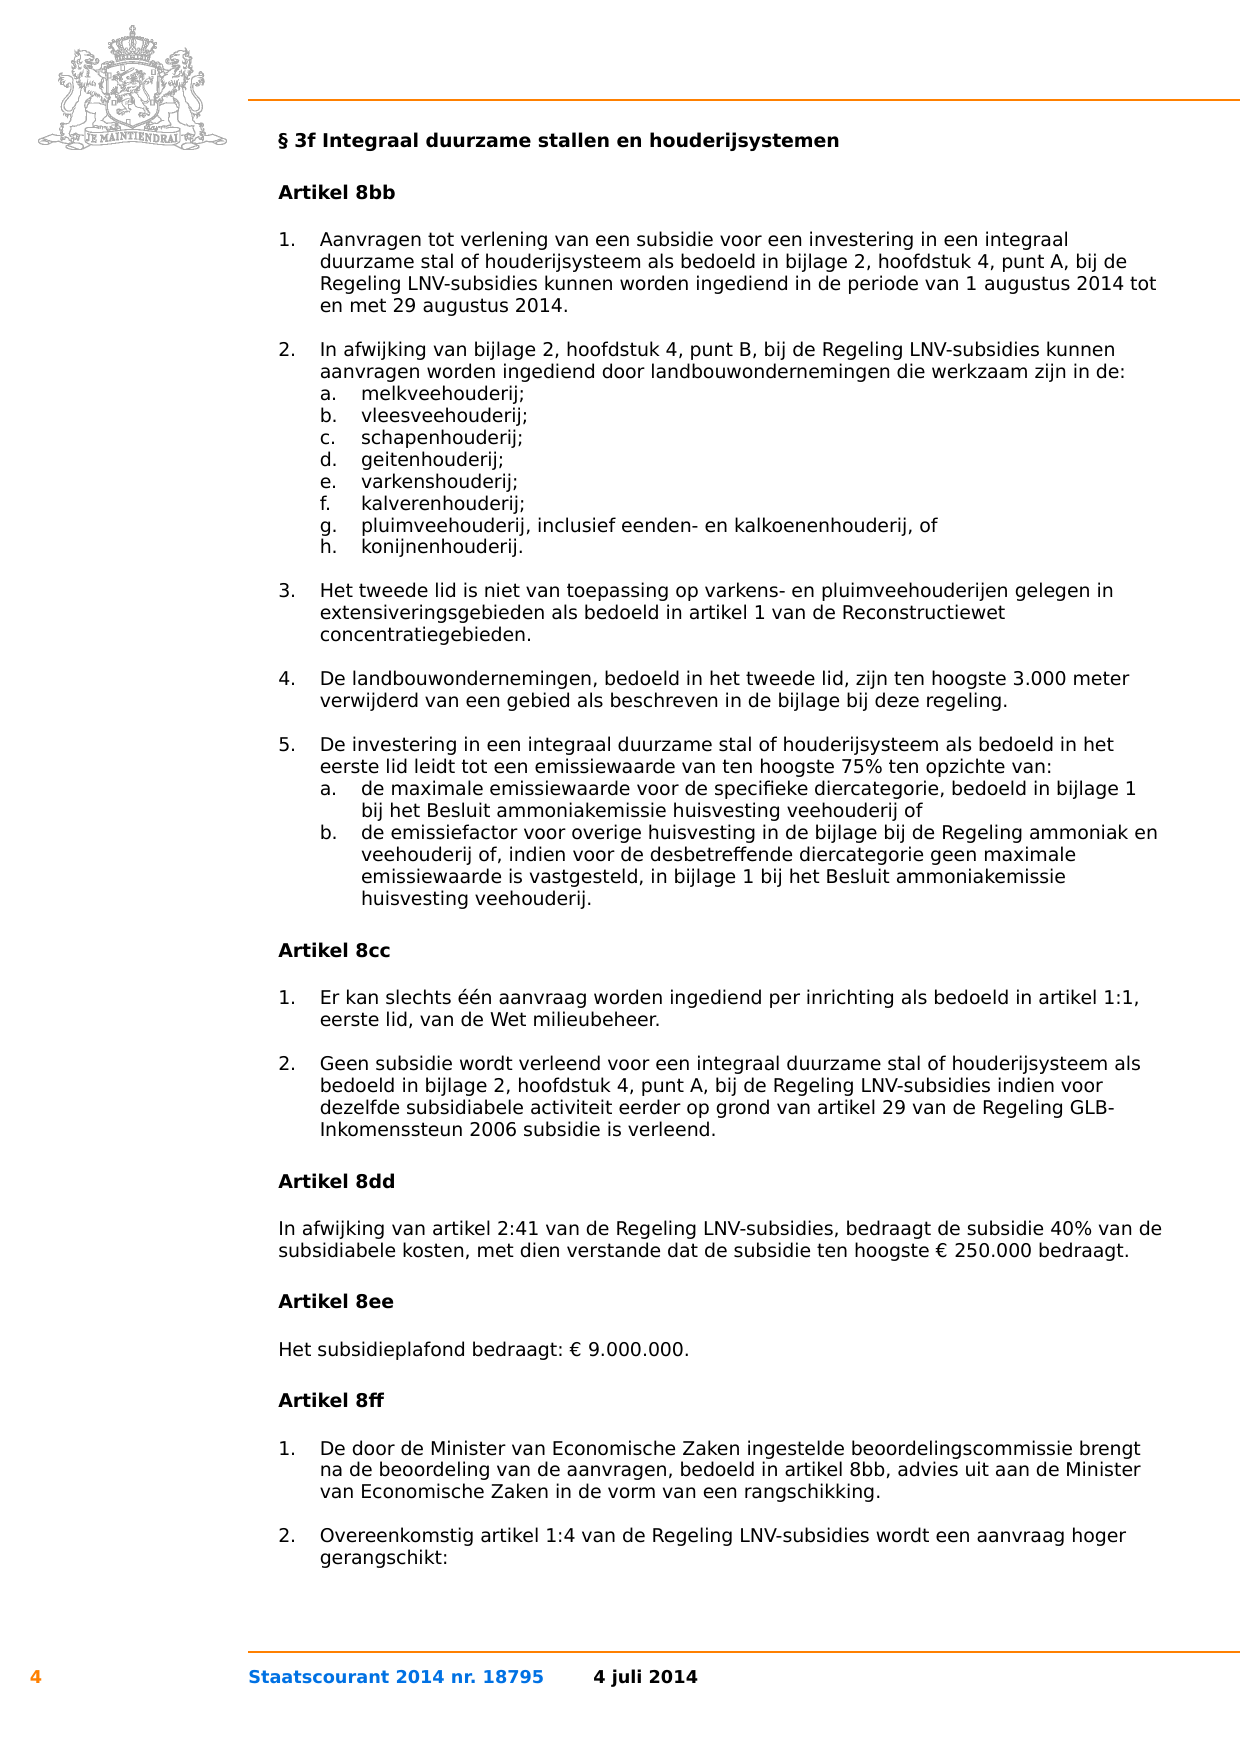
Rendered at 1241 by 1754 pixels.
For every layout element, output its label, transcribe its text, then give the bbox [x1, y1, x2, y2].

text a. de maximale emissiewaarde voor de specifieke diercategorie, bedoeld in bijlage 1 bij het Besluit ammoniakemissie huisvesting veehouderij of [319, 778, 1163, 822]
text 4. De landbouwondernemingen, bedoeld in het tweede lid, zijn ten hoogste 3.000 meter verwijderd van een gebied als beschreven in de bijlage bij deze regeling. [278, 668, 1163, 712]
text 2. Overeenkomstig artikel 1:4 van de Regeling LNV-subsidies wordt een aanvraag hoger gerangschikt: [278, 1525, 1163, 1569]
text 2. Geen subsidie wordt verleend voor een integraal duurzame stal of houderijsysteem als bedoeld in bijlage 2, hoofdstuk 4, punt A, bij de Regeling LNV-subsidies indien voor dezelfde subsidiabele activiteit eerder op grond van artikel 29 van de Regeling GLB-Inkomenssteun 2006 subsidie is verleend. [278, 1053, 1163, 1141]
text 1. Er kan slechts één aanvraag worden ingediend per inrichting als bedoeld in artikel 1:1, eerste lid, van de Wet milieubeheer. [278, 987, 1163, 1031]
text 2. In afwijking van bijlage 2, hoofdstuk 4, punt B, bij de Regeling LNV-subsidies kunnen aanvragen worden ingediend door landbouwondernemingen die werkzaam zijn in de: [278, 339, 1163, 383]
text In afwijking van artikel 2:41 van de Regeling LNV-subsidies, bedraagt de subsidie 40% van de subsidiabele kosten, met dien verstande dat de subsidie ten hoogste € 250.000 bedraagt. [278, 1217, 1163, 1261]
text b. de emissiefactor voor overige huisvesting in de bijlage bij de Regeling ammoniak en veehouderij of, indien voor de desbetreffende diercategorie geen maximale emissiewaarde is vastgesteld, in bijlage 1 bij het Besluit ammoniakemissie huisvesting veehouderij. [319, 822, 1163, 910]
text b. vleesveehouderij; [319, 404, 1163, 427]
text f. kalverenhouderij; [319, 492, 1163, 514]
text Het subsidieplafond bedraagt: € 9.000.000. [278, 1338, 1163, 1360]
text c. schapenhouderij; [319, 427, 1163, 448]
text a. melkveehouderij; [319, 383, 1163, 404]
text 5. De investering in een integraal duurzame stal of houderijsysteem als bedoeld in het eerste lid leidt tot een emissiewaarde van ten hoogste 75% ten opzichte van: [278, 734, 1163, 778]
text h. konijnenhouderij. [319, 536, 1163, 558]
text e. varkenshouderij; [319, 471, 1163, 492]
subtitle Artikel 8dd [278, 1171, 1163, 1192]
picture [38, 25, 227, 150]
text g. pluimveehouderij, inclusief eenden- en kalkoenenhouderij, of [319, 514, 1163, 536]
subtitle Artikel 8ee [278, 1291, 1163, 1313]
text 3. Het tweede lid is niet van toepassing op varkens- en pluimveehouderijen gelegen in extensiveringsgebieden als bedoeld in artikel 1 van de Reconstructiewet concentratiegebieden. [278, 580, 1163, 646]
text 1. Aanvragen tot verlening van een subsidie voor een investering in een integraal duurzame stal of houderijsysteem als bedoeld in bijlage 2, hoofdstuk 4, punt A, bij de Regeling LNV-subsidies kunnen worden ingediend in de periode van 1 augustus 2014 tot en met 29 augustus 2014. [278, 229, 1163, 317]
subtitle § 3f Integraal duurzame stallen en houderijsystemen [278, 130, 1163, 152]
subtitle Artikel 8bb [278, 182, 1163, 204]
subtitle Artikel 8cc [278, 940, 1163, 962]
subtitle Artikel 8ff [278, 1390, 1163, 1412]
text 1. De door de Minister van Economische Zaken ingestelde beoordelingscommissie brengt na de beoordeling van de aanvragen, bedoeld in artikel 8bb, advies uit aan de Minister van Economische Zaken in de vorm van een rangschikking. [278, 1437, 1163, 1503]
text d. geitenhouderij; [319, 448, 1163, 471]
